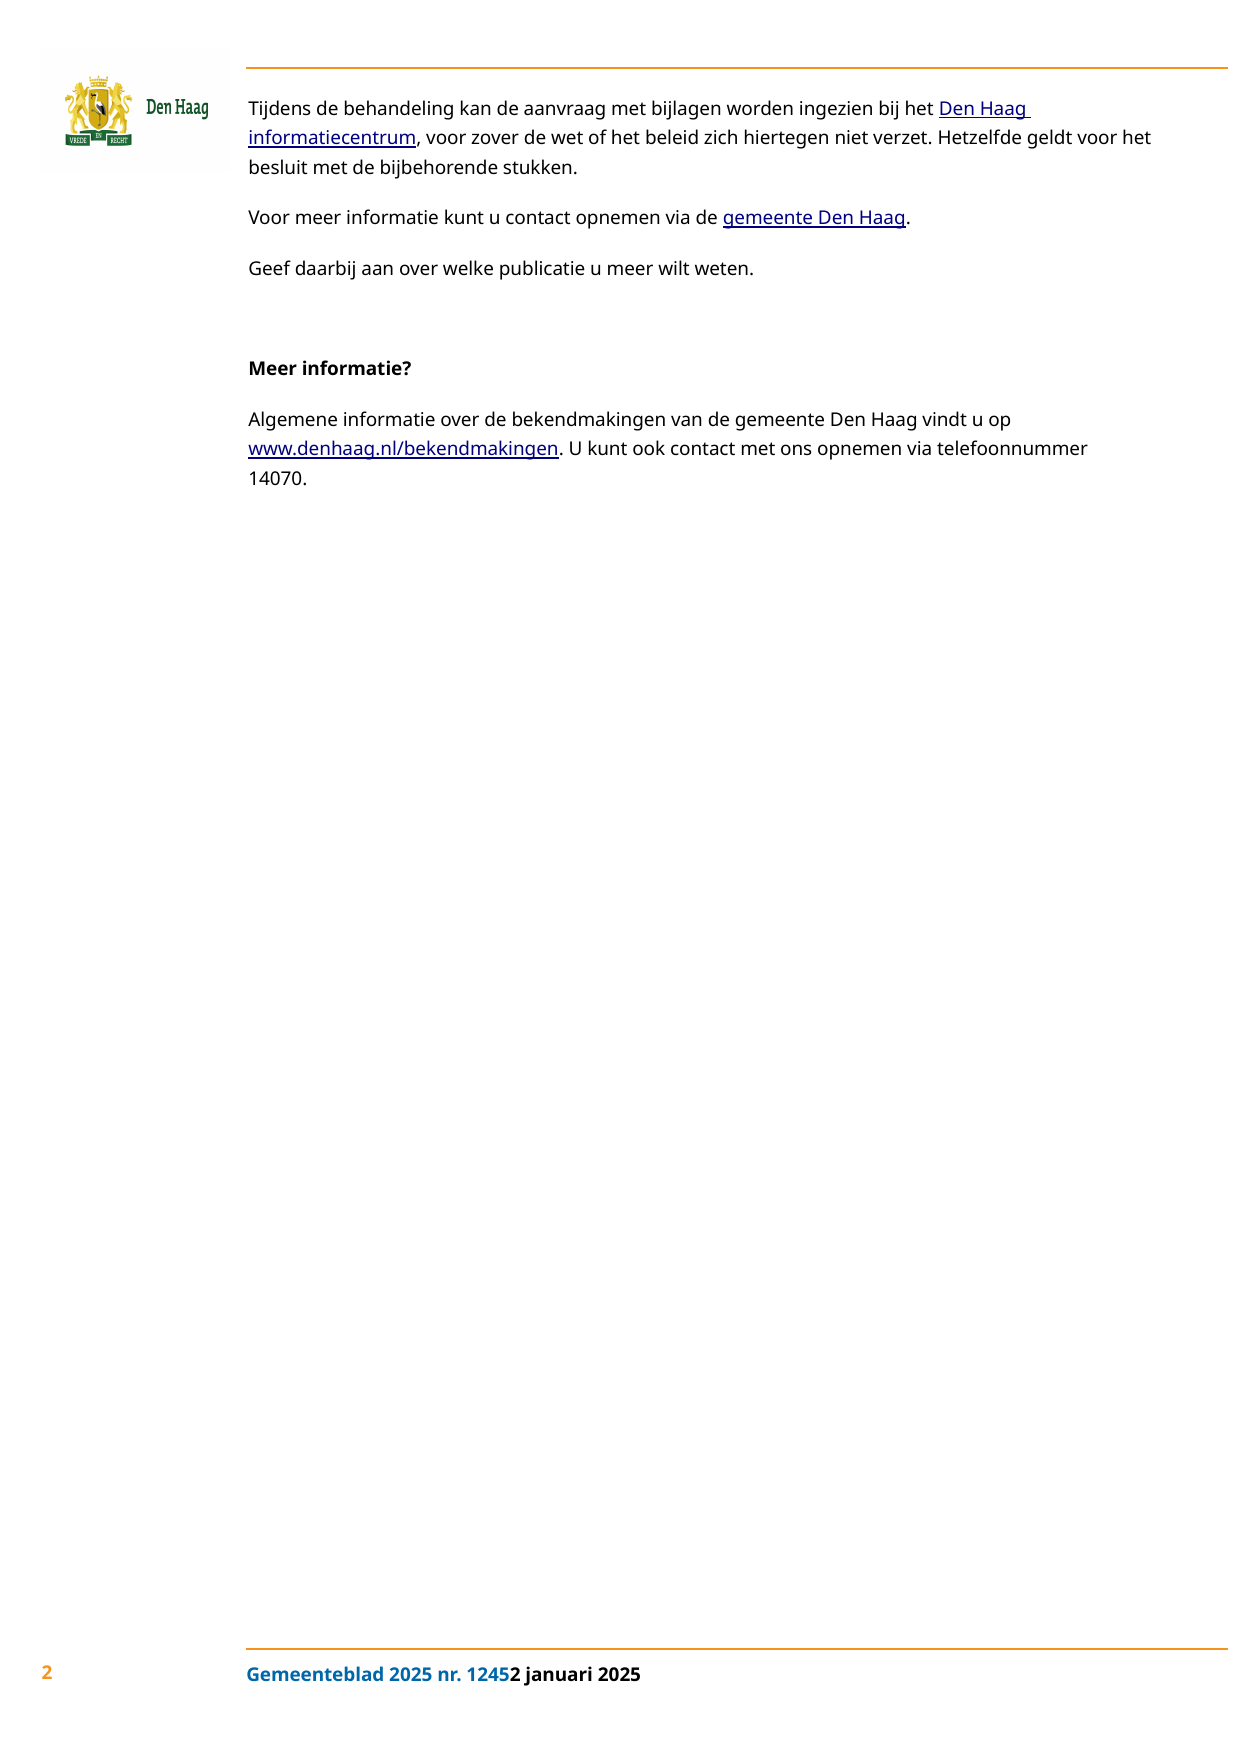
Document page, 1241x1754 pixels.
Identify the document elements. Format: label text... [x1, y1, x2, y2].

text Voor meer informatie kunt u contact opnemen via de gemeente Den Haag. [248, 204, 1152, 230]
picture [41, 47, 231, 172]
text Meer informatie? [248, 356, 1152, 381]
text Algemene informatie over de bekendmakingen van de gemeente Den Haag vindt u op www.denhaag.nl/bekendmakingen. U kunt ook contact met ons opnemen via telefoonnummer 14070. [248, 406, 1152, 491]
text Geef daarbij aan over welke publicatie u meer wilt weten. [248, 255, 1152, 281]
text Tijdens de behandeling kan de aanvraag met bijlagen worden ingezien bij het Den Haag informatiecentrum, voor zover de wet of het beleid zich hiertegen niet verzet. Hetzelfde geldt voor het besluit met de bijbehorende stukken. [248, 95, 1152, 180]
